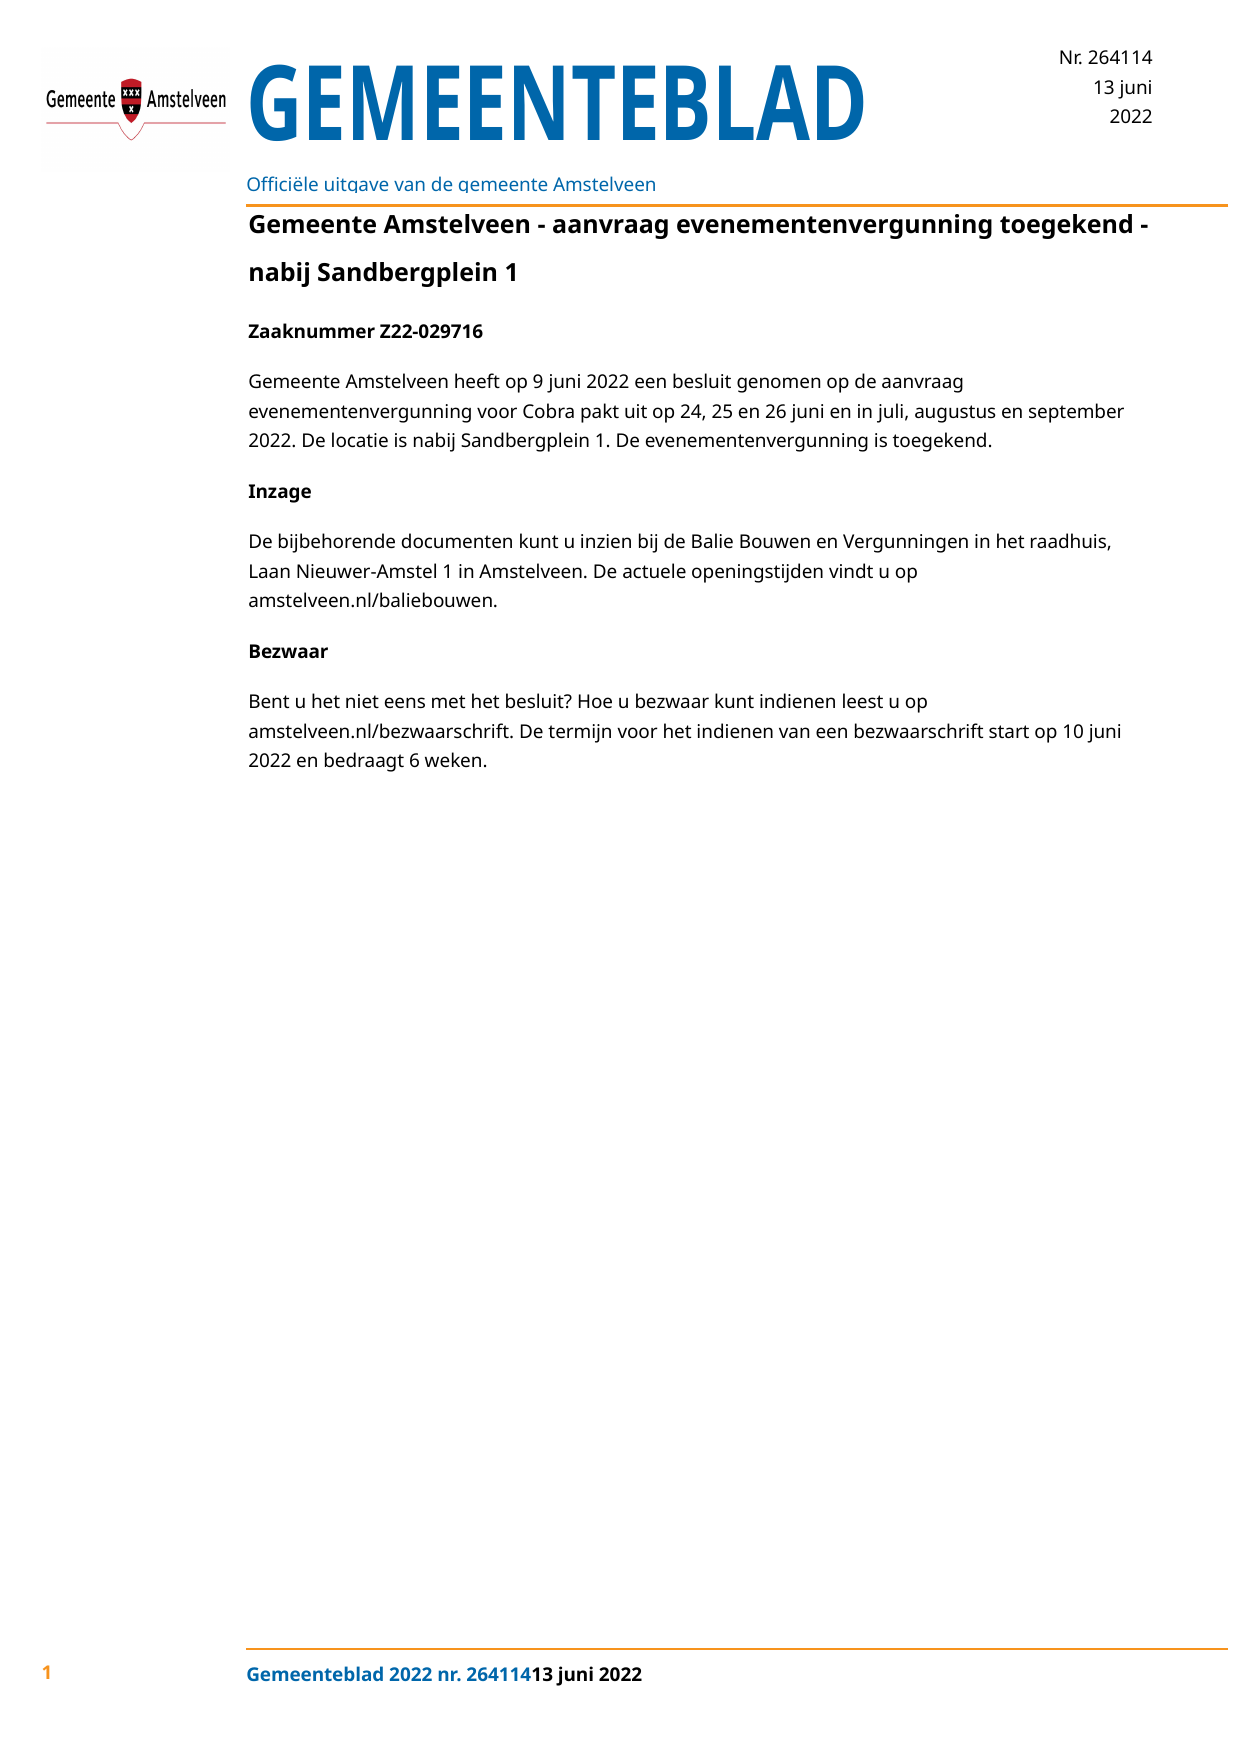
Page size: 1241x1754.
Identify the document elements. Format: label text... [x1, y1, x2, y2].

text Bent u het niet eens met het besluit? Hoe u bezwaar kunt indienen leest u op amstelveen.nl/bezwaarschrift. De termijn voor het indienen van een bezwaarschrift start op 10 juni 2022 en bedraagt 6 weken. [248, 688, 1152, 773]
text Gemeente Amstelveen heeft op 9 juni 2022 een besluit genomen op de aanvraag evenementenvergunning voor Cobra pakt uit op 24, 25 en 26 juni en in juli, augustus en september 2022. De locatie is nabij Sandbergplein 1. De evenementenvergunning is toegekend. [248, 368, 1152, 453]
picture [41, 47, 231, 172]
text Bezwaar [248, 638, 1152, 664]
text Gemeente Amstelveen - aanvraag evenementenvergunning toegekend - nabij Sandbergplein 1 [248, 207, 1152, 288]
text Zaaknummer Z22-029716 [248, 318, 1152, 344]
text Inzage [248, 478, 1152, 504]
text De bijbehorende documenten kunt u inzien bij de Balie Bouwen en Vergunningen in het raadhuis, Laan Nieuwer-Amstel 1 in Amstelveen. De actuele openingstijden vindt u op amstelveen.nl/baliebouwen. [248, 528, 1152, 613]
